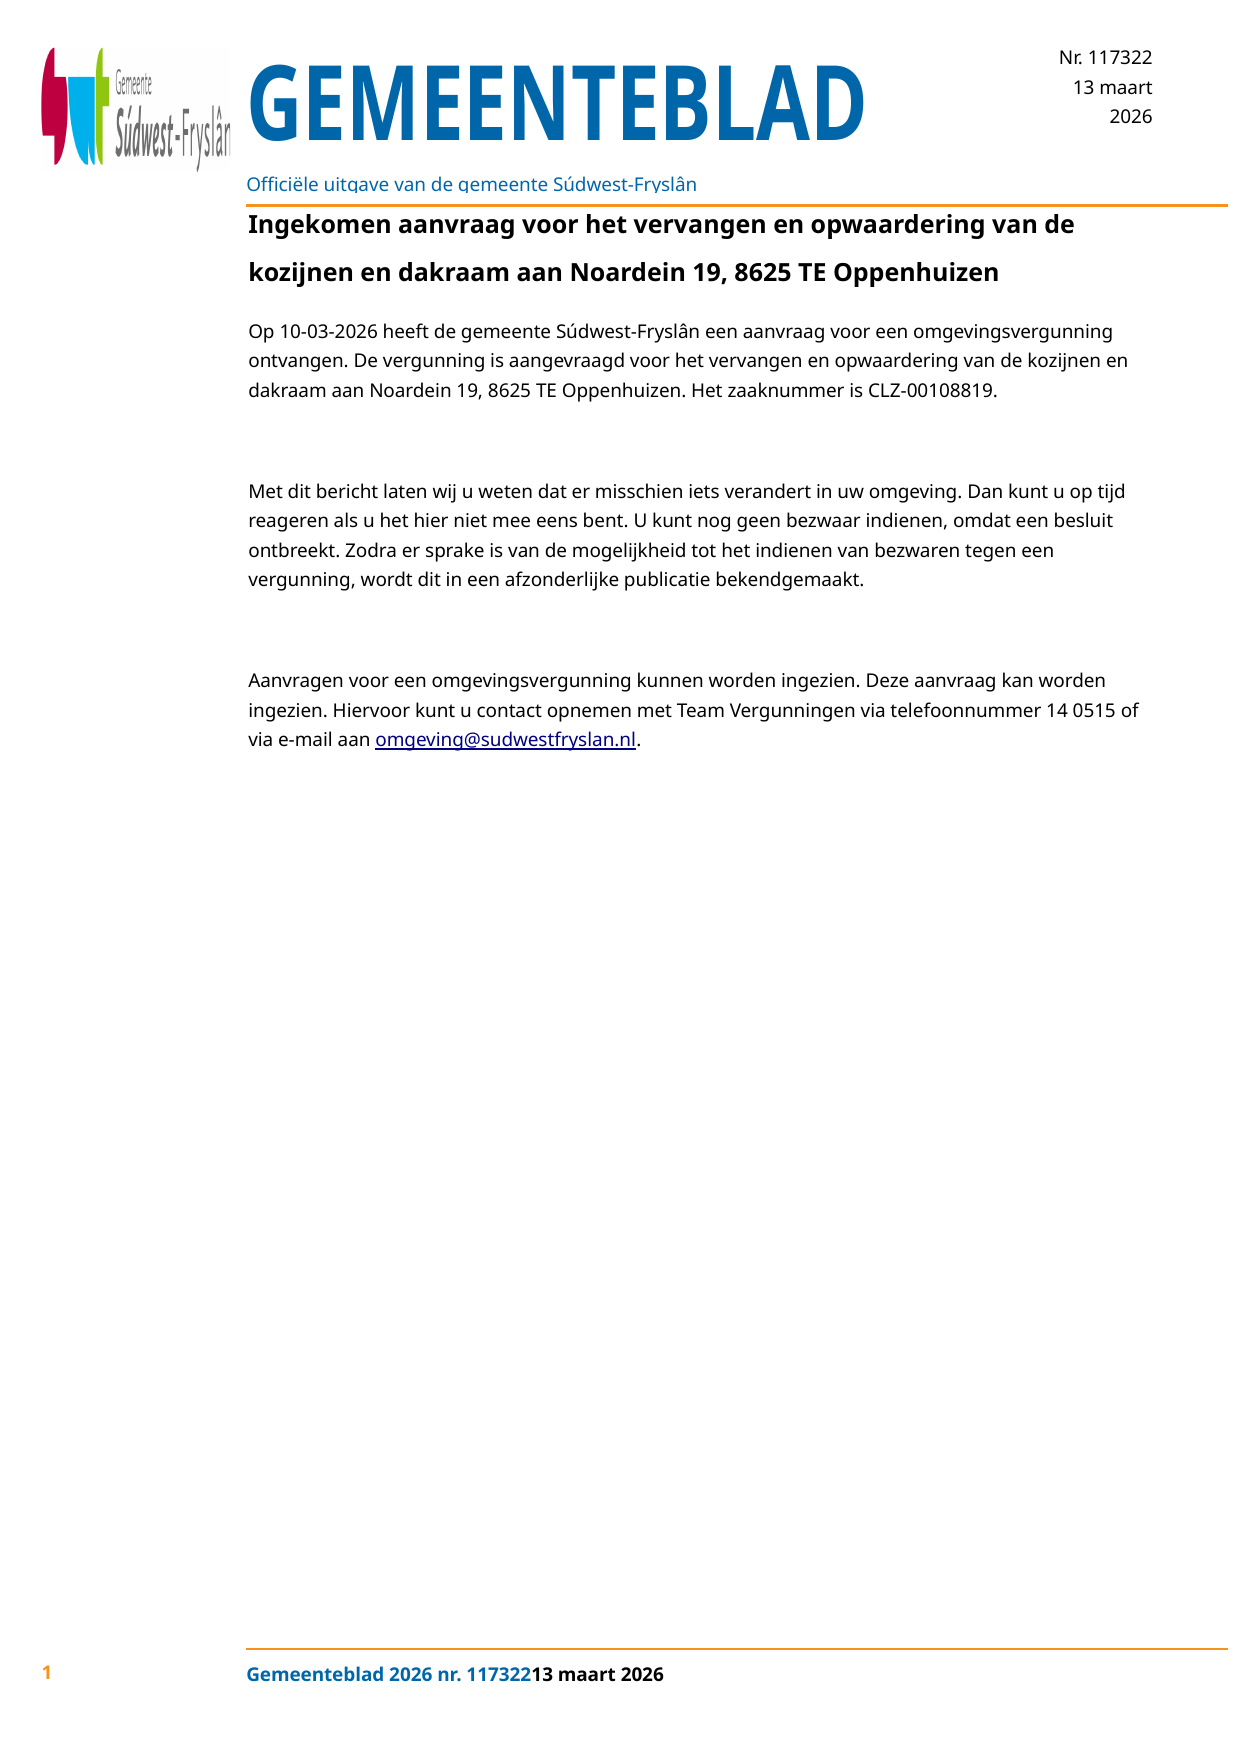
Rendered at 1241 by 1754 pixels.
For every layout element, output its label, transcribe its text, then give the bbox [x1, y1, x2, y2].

text Aanvragen voor een omgevingsvergunning kunnen worden ingezien. Deze aanvraag kan worden ingezien. Hiervoor kunt u contact opnemen met Team Vergunningen via telefoonnummer 14 0515 of via e-mail aan omgeving@sudwestfryslan.nl. [248, 667, 1152, 752]
text Op 10-03-2026 heeft de gemeente Súdwest-Fryslân een aanvraag voor een omgevingsvergunning ontvangen. De vergunning is aangevraagd voor het vervangen en opwaardering van de kozijnen en dakraam aan Noardein 19, 8625 TE Oppenhuizen. Het zaaknummer is CLZ-00108819. [248, 318, 1152, 403]
text Met dit bericht laten wij u weten dat er misschien iets verandert in uw omgeving. Dan kunt u op tijd reageren als u het hier niet mee eens bent. U kunt nog geen bezwaar indienen, omdat een besluit ontbreekt. Zodra er sprake is van de mogelijkheid tot het indienen van bezwaren tegen een vergunning, wordt dit in een afzonderlijke publicatie bekendgemaakt. [248, 478, 1152, 592]
text Ingekomen aanvraag voor het vervangen en opwaardering van de kozijnen en dakraam aan Noardein 19, 8625 TE Oppenhuizen [248, 207, 1152, 288]
picture [41, 47, 231, 172]
